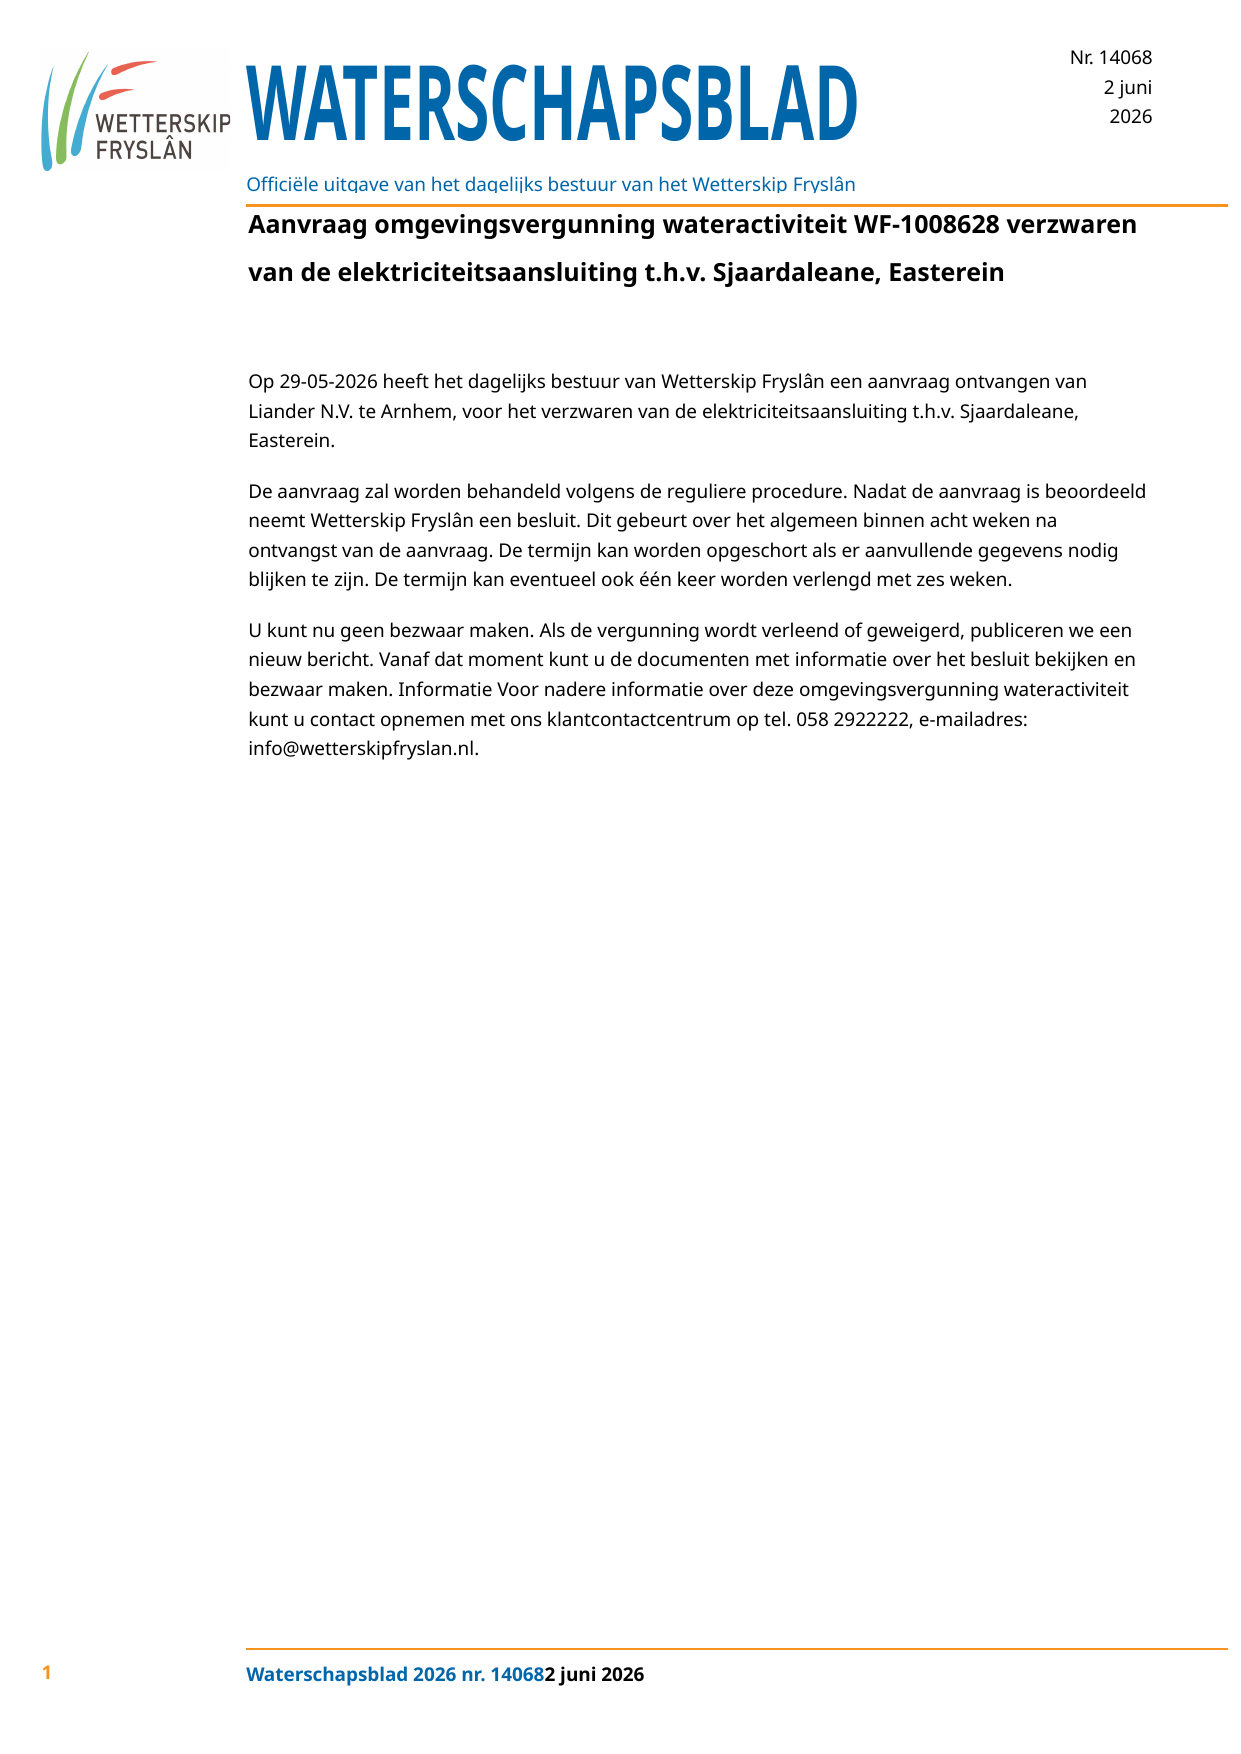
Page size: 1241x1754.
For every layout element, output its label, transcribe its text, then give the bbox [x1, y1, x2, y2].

text De aanvraag zal worden behandeld volgens de reguliere procedure. Nadat de aanvraag is beoordeeld neemt Wetterskip Fryslân een besluit. Dit gebeurt over het algemeen binnen acht weken na ontvangst van de aanvraag. De termijn kan worden opgeschort als er aanvullende gegevens nodig blijken te zijn. De termijn kan eventueel ook één keer worden verlengd met zes weken. [248, 478, 1152, 592]
text Aanvraag omgevingsvergunning wateractiviteit WF-1008628 verzwaren van de elektriciteitsaansluiting t.h.v. Sjaardaleane, Easterein [248, 207, 1152, 288]
text Op 29-05-2026 heeft het dagelijks bestuur van Wetterskip Fryslân een aanvraag ontvangen van Liander N.V. te Arnhem, voor het verzwaren van de elektriciteitsaansluiting t.h.v. Sjaardaleane, Easterein. [248, 368, 1152, 453]
text U kunt nu geen bezwaar maken. Als de vergunning wordt verleend of geweigerd, publiceren we een nieuw bericht. Vanaf dat moment kunt u de documenten met informatie over het besluit bekijken en bezwaar maken. Informatie Voor nadere informatie over deze omgevingsvergunning wateractiviteit kunt u contact opnemen met ons klantcontactcentrum op tel. 058 2922222, e-mailadres: info@wetterskipfryslan.nl. [248, 617, 1152, 761]
picture [41, 47, 231, 172]
